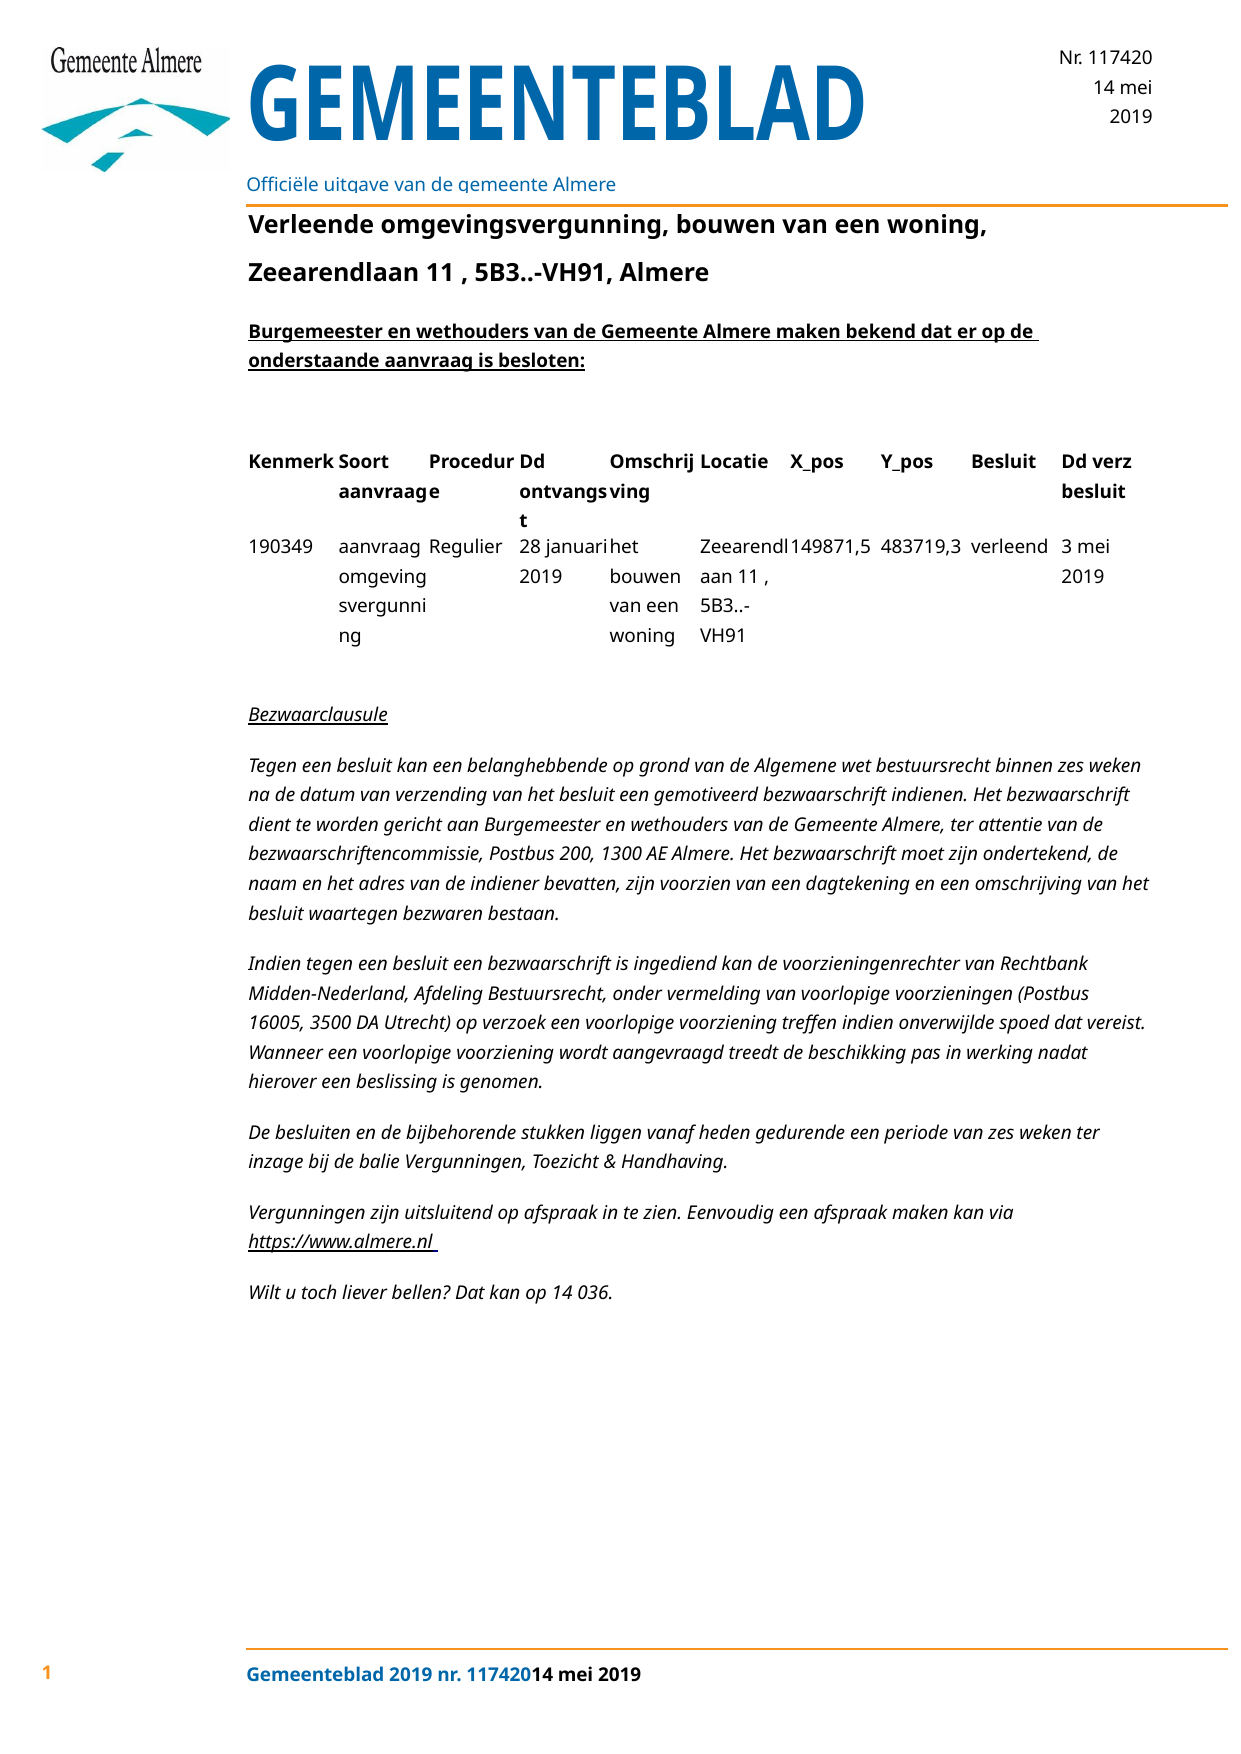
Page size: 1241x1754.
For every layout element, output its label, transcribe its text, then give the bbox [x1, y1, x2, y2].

text Wilt u toch liever bellen? Dat kan op 14 036. [248, 1279, 1152, 1305]
table_cell 190349 [248, 533, 338, 648]
table_cell Regulier [429, 533, 519, 648]
table_cell 149871,5 [790, 533, 881, 648]
table_cell het bouwen van een woning [609, 533, 700, 648]
table_header X_pos [790, 449, 881, 533]
table_header Y_pos [881, 449, 971, 533]
table_header Soort aanvraag [338, 449, 429, 533]
table_cell verleend [971, 533, 1061, 648]
text De besluiten en de bijbehorende stukken liggen vanaf heden gedurende een periode van zes weken ter inzage bij de balie Vergunningen, Toezicht & Handhaving. [248, 1119, 1152, 1174]
table_header Dd ontvangst [519, 449, 609, 533]
picture [41, 47, 231, 172]
table_cell 28 januari 2019 [519, 533, 609, 648]
table_header Kenmerk [248, 449, 338, 533]
text Verleende omgevingsvergunning, bouwen van een woning, Zeearendlaan 11 , 5B3..-VH91, Almere [248, 207, 1152, 288]
table_cell 3 mei 2019 [1061, 533, 1152, 648]
text Vergunningen zijn uitsluitend op afspraak in te zien. Eenvoudig een afspraak maken kan via https://www.almere.nl [248, 1199, 1152, 1254]
text Tegen een besluit kan een belanghebbende op grond van de Algemene wet bestuursrecht binnen zes weken na de datum van verzending van het besluit een gemotiveerd bezwaarschrift indienen. Het bezwaarschrift dient te worden gericht aan Burgemeester en wethouders van de Gemeente Almere, ter attentie van de bezwaarschriftencommissie, Postbus 200, 1300 AE Almere. Het bezwaarschrift moet zijn ondertekend, de naam en het adres van de indiener bevatten, zijn voorzien van een dagtekening en een omschrijving van het besluit waartegen bezwaren bestaan. [248, 752, 1152, 926]
table_cell 483719,3 [881, 533, 971, 648]
table_header Besluit [971, 449, 1061, 533]
table_header Locatie [700, 449, 790, 533]
text Bezwaarclausule [248, 701, 1152, 727]
text Burgemeester en wethouders van de Gemeente Almere maken bekend dat er op de onderstaande aanvraag is besloten: [248, 318, 1152, 373]
table_header Omschrijving [609, 449, 700, 533]
table_header Procedure [429, 449, 519, 533]
table_header Dd verz besluit [1061, 449, 1152, 533]
table_cell aanvraag omgevingsvergunning [338, 533, 429, 648]
table_cell Zeearendlaan 11 , 5B3..-VH91 [700, 533, 790, 648]
text Indien tegen een besluit een bezwaarschrift is ingediend kan de voorzieningenrechter van Rechtbank Midden-Nederland, Afdeling Bestuursrecht, onder vermelding van voorlopige voorzieningen (Postbus 16005, 3500 DA Utrecht) op verzoek een voorlopige voorziening treffen indien onverwijlde spoed dat vereist. Wanneer een voorlopige voorziening wordt aangevraagd treedt de beschikking pas in werking nadat hierover een beslissing is genomen. [248, 950, 1152, 1094]
